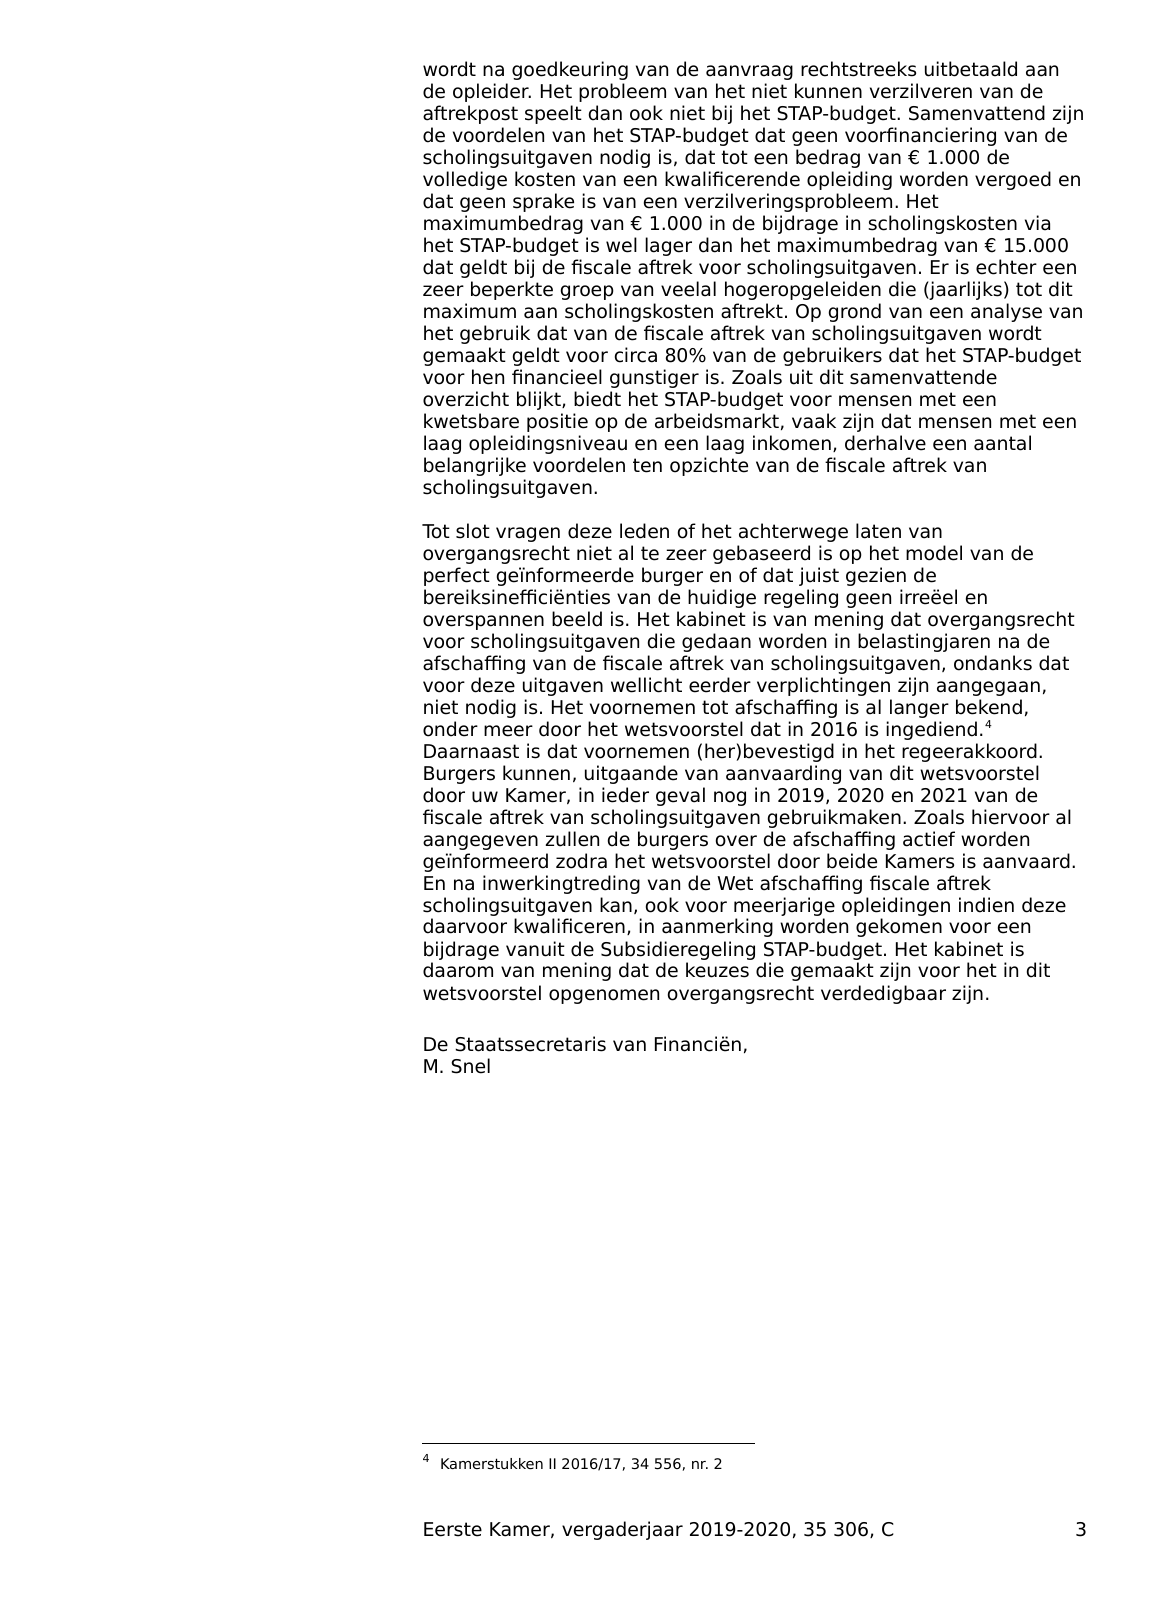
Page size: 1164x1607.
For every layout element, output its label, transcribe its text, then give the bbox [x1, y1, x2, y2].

text Kamerstukken II 2016/17, 34 556, nr. 2 [422, 1452, 1087, 1474]
text wordt na goedkeuring van de aanvraag rechtstreeks uitbetaald aan de opleider. Het probleem van het niet kunnen verzilveren van de aftrekpost speelt dan ook niet bij het STAP-budget. Samenvattend zijn de voordelen van het STAP-budget dat geen voorfinanciering van de scholingsuitgaven nodig is, dat tot een bedrag van € 1.000 de volledige kosten van een kwalificerende opleiding worden vergoed en dat geen sprake is van een verzilveringsprobleem. Het maximumbedrag van € 1.000 in de bijdrage in scholingskosten via het STAP-budget is wel lager dan het maximumbedrag van € 15.000 dat geldt bij de fiscale aftrek voor scholingsuitgaven. Er is echter een zeer beperkte groep van veelal hogeropgeleiden die (jaarlijks) tot dit maximum aan scholingskosten aftrekt. Op grond van een analyse van het gebruik dat van de fiscale aftrek van scholingsuitgaven wordt gemaakt geldt voor circa 80% van de gebruikers dat het STAP-budget voor hen financieel gunstiger is. Zoals uit dit samenvattende overzicht blijkt, biedt het STAP-budget voor mensen met een kwetsbare positie op de arbeidsmarkt, vaak zijn dat mensen met een laag opleidingsniveau en een laag inkomen, derhalve een aantal belangrijke voordelen ten opzichte van de fiscale aftrek van scholingsuitgaven. [422, 59, 1087, 499]
text Tot slot vragen deze leden of het achterwege laten van overgangsrecht niet al te zeer gebaseerd is op het model van de perfect geïnformeerde burger en of dat juist gezien de bereiksinefficiënties van de huidige regeling geen irreëel en overspannen beeld is. Het kabinet is van mening dat overgangsrecht voor scholingsuitgaven die gedaan worden in belastingjaren na de afschaffing van de fiscale aftrek van scholingsuitgaven, ondanks dat voor deze uitgaven wellicht eerder verplichtingen zijn aangegaan, niet nodig is. Het voornemen tot afschaffing is al langer bekend, onder meer door het wetsvoorstel dat in 2016 is ingediend. Daarnaast is dat voornemen (her)bevestigd in het regeerakkoord. Burgers kunnen, uitgaande van aanvaarding van dit wetsvoorstel door uw Kamer, in ieder geval nog in 2019, 2020 en 2021 van de fiscale aftrek van scholingsuitgaven gebruikmaken. Zoals hiervoor al aangegeven zullen de burgers over de afschaffing actief worden geïnformeerd zodra het wetsvoorstel door beide Kamers is aanvaard. En na inwerkingtreding van de Wet afschaffing fiscale aftrek scholingsuitgaven kan, ook voor meerjarige opleidingen indien deze daarvoor kwalificeren, in aanmerking worden gekomen voor een bijdrage vanuit de Subsidieregeling STAP-budget. Het kabinet is daarom van mening dat de keuzes die gemaakt zijn voor het in dit wetsvoorstel opgenomen overgangsrecht verdedigbaar zijn. [422, 521, 1087, 1004]
text De Staatssecretaris van Financiën, M. Snel [422, 1034, 1087, 1078]
